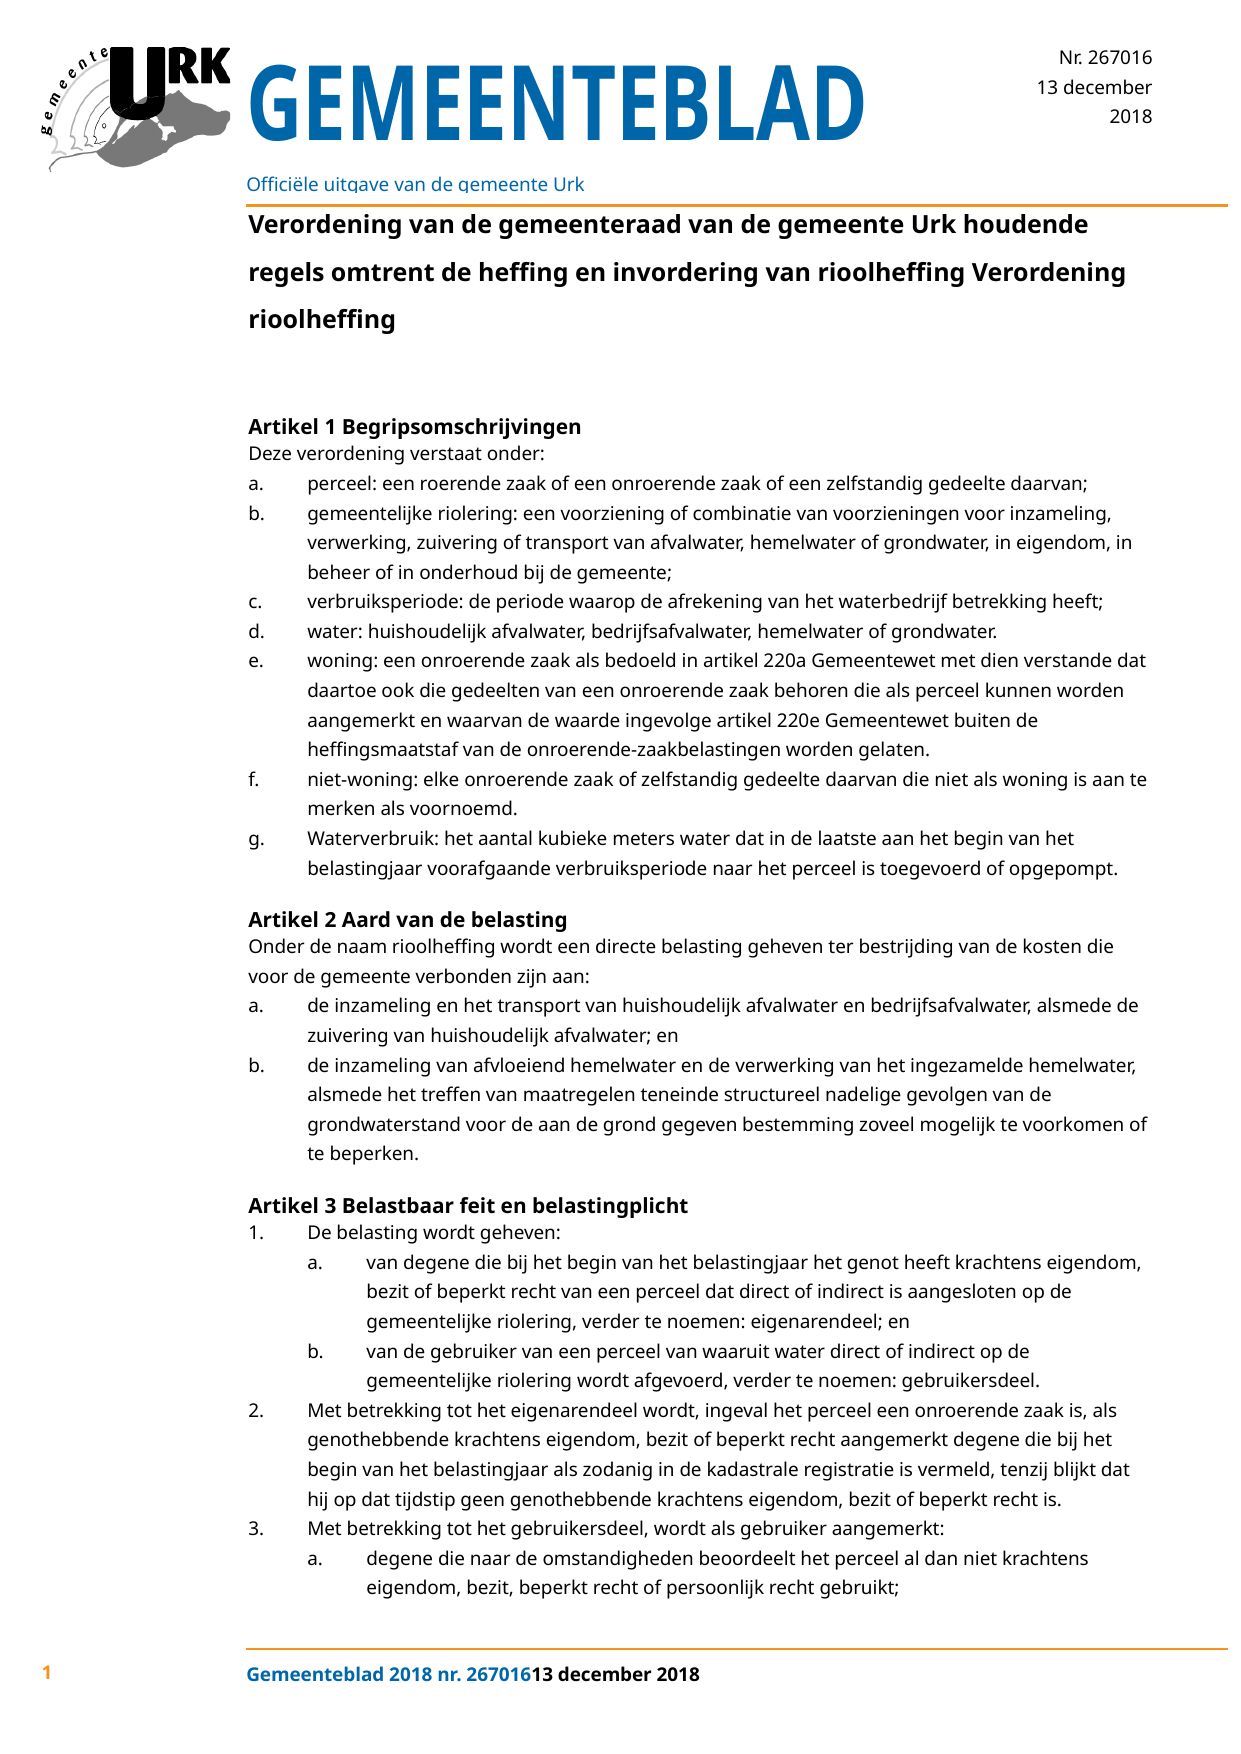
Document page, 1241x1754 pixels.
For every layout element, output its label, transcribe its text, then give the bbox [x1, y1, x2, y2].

list degene die naar de omstandigheden beoordeelt het perceel al dan niet krachtens eigendom, bezit, beperkt recht of persoonlijk recht gebruikt; [307, 1545, 1152, 1600]
list van de gebruiker van een perceel van waaruit water direct of indirect op de gemeentelijke riolering wordt afgevoerd, verder te noemen: gebruikersdeel. [307, 1338, 1152, 1393]
text Onder de naam rioolheffing wordt een directe belasting geheven ter bestrijding van de kosten die voor de gemeente verbonden zijn aan: [248, 933, 1152, 989]
text Artikel 2 Aard van de belasting [248, 905, 1152, 933]
list de inzameling van afvloeiend hemelwater en de verwerking van het ingezamelde hemelwater, alsmede het treffen van maatregelen teneinde structureel nadelige gevolgen van de grondwaterstand voor de aan de grond gegeven bestemming zoveel mogelijk te voorkomen of te beperken. [248, 1052, 1152, 1166]
list water: huishoudelijk afvalwater, bedrijfsafvalwater, hemelwater of grondwater. [248, 618, 1152, 644]
list niet-woning: elke onroerende zaak of zelfstandig gedeelte daarvan die niet als woning is aan te merken als voornoemd. [248, 766, 1152, 821]
list de inzameling en het transport van huishoudelijk afvalwater en bedrijfsafvalwater, alsmede de zuivering van huishoudelijk afvalwater; en [248, 993, 1152, 1048]
list De belasting wordt geheven: [248, 1219, 1152, 1245]
text Deze verordening verstaat onder: [248, 441, 1152, 466]
list van degene die bij het begin van het belastingjaar het genot heeft krachtens eigendom, bezit of beperkt recht van een perceel dat direct of indirect is aangesloten op de gemeentelijke riolering, verder te noemen: eigenarendeel; en [307, 1249, 1152, 1334]
list Met betrekking tot het gebruikersdeel, wordt als gebruiker aangemerkt: [248, 1515, 1152, 1541]
picture [41, 47, 231, 172]
list verbruiksperiode: de periode waarop de afrekening van het waterbedrijf betrekking heeft; [248, 588, 1152, 614]
text Artikel 3 Belastbaar feit en belastingplicht [248, 1191, 1152, 1219]
list Waterverbruik: het aantal kubieke meters water dat in de laatste aan het begin van het belastingjaar voorafgaande verbruiksperiode naar het perceel is toegevoerd of opgepompt. [248, 825, 1152, 880]
list gemeentelijke riolering: een voorziening of combinatie van voorzieningen voor inzameling, verwerking, zuivering of transport van afvalwater, hemelwater of grondwater, in eigendom, in beheer of in onderhoud bij de gemeente; [248, 500, 1152, 584]
list Met betrekking tot het eigenarendeel wordt, ingeval het perceel een onroerende zaak is, als genothebbende krachtens eigendom, bezit of beperkt recht aangemerkt degene die bij het begin van het belastingjaar als zodanig in de kadastrale registratie is vermeld, tenzij blijkt dat hij op dat tijdstip geen genothebbende krachtens eigendom, bezit of beperkt recht is. [248, 1397, 1152, 1511]
text Artikel 1 Begripsomschrijvingen [248, 412, 1152, 441]
list perceel: een roerende zaak of een onroerende zaak of een zelfstandig gedeelte daarvan; [248, 470, 1152, 496]
text Verordening van de gemeenteraad van de gemeente Urk houdende regels omtrent de heffing en invordering van rioolheffing Verordening rioolheffing [248, 207, 1152, 336]
list woning: een onroerende zaak als bedoeld in artikel 220a Gemeentewet met dien verstande dat daartoe ook die gedeelten van een onroerende zaak behoren die als perceel kunnen worden aangemerkt en waarvan de waarde ingevolge artikel 220e Gemeentewet buiten de heffingsmaatstaf van de onroerende-zaakbelastingen worden gelaten. [248, 648, 1152, 762]
